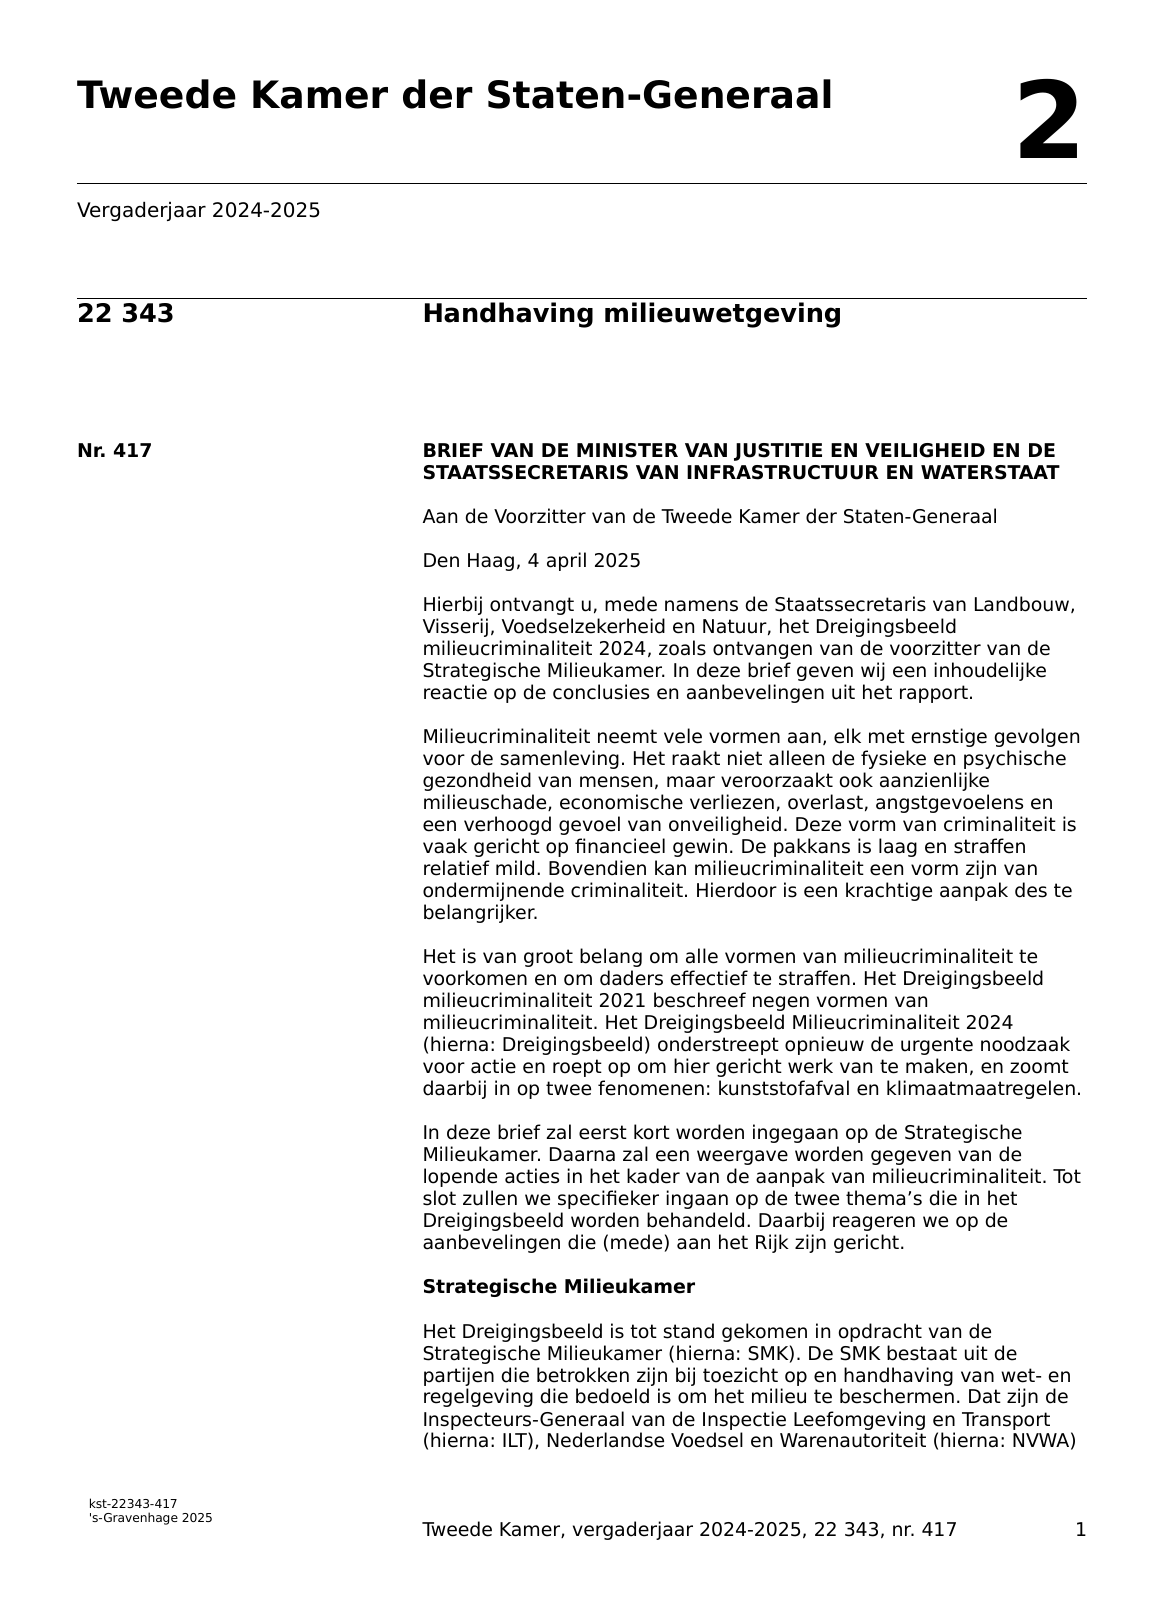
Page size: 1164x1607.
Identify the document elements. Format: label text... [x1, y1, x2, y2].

text Het Dreigingsbeeld is tot stand gekomen in opdracht van de Strategische Milieukamer (hierna: SMK). De SMK bestaat uit de partijen die betrokken zijn bij toezicht op en handhaving van wet- en regelgeving die bedoeld is om het milieu te beschermen. Dat zijn de Inspecteurs-Generaal van de Inspectie Leefomgeving en Transport (hierna: ILT), Nederlandse Voedsel en Warenautoriteit (hierna: NVWA) [422, 1321, 1087, 1452]
subtitle Nr. 417 BRIEF VAN DE MINISTER VAN JUSTITIE EN VEILIGHEID EN DE STAATSSECRETARIS VAN INFRASTRUCTUUR EN WATERSTAAT [77, 440, 1087, 484]
text Het is van groot belang om alle vormen van milieucriminaliteit te voorkomen en om daders effectief te straffen. Het Dreigingsbeeld milieucriminaliteit 2021 beschreef negen vormen van milieucriminaliteit. Het Dreigingsbeeld Milieucriminaliteit 2024 (hierna: Dreigingsbeeld) onderstreept opnieuw de urgente noodzaak voor actie en roept op om hier gericht werk van te maken, en zoomt daarbij in op twee fenomenen: kunststofafval en klimaatmaatregelen. [422, 946, 1087, 1100]
table_header Tweede Kamer der Staten-Generaal [77, 59, 886, 183]
text Aan de Voorzitter van de Tweede Kamer der Staten-Generaal [422, 506, 1087, 528]
subtitle Strategische Milieukamer [422, 1276, 1087, 1298]
text In deze brief zal eerst kort worden ingegaan op de Strategische Milieukamer. Daarna zal een weergave worden gegeven van de lopende acties in het kader van de aanpak van milieucriminaliteit. Tot slot zullen we specifieker ingaan op de twee thema’s die in het Dreigingsbeeld worden behandeld. Daarbij reageren we op de aanbevelingen die (mede) aan het Rijk zijn gericht. [422, 1122, 1087, 1254]
text Den Haag, 4 april 2025 [422, 550, 1087, 572]
subtitle 22 343 Handhaving milieuwetgeving [77, 299, 1087, 329]
text 's-Gravenhage 2025 [88, 1511, 323, 1525]
text Milieucriminaliteit neemt vele vormen aan, elk met ernstige gevolgen voor de samenleving. Het raakt niet alleen de fysieke en psychische gezondheid van mensen, maar veroorzaakt ook aanzienlijke milieuschade, economische verliezen, overlast, angstgevoelens en een verhoogd gevoel van onveiligheid. Deze vorm van criminaliteit is vaak gericht op financieel gewin. De pakkans is laag en straffen relatief mild. Bovendien kan milieucriminaliteit een vorm zijn van ondermijnende criminaliteit. Hierdoor is een krachtige aanpak des te belangrijker. [422, 726, 1087, 924]
text kst-22343-417 [88, 1497, 323, 1511]
table_cell Vergaderjaar 2024-2025 [77, 184, 1087, 298]
text Hierbij ontvangt u, mede namens de Staatssecretaris van Landbouw, Visserij, Voedselzekerheid en Natuur, het Dreigingsbeeld milieucriminaliteit 2024, zoals ontvangen van de voorzitter van de Strategische Milieukamer. In deze brief geven wij een inhoudelijke reactie op de conclusies en aanbevelingen uit het rapport. [422, 594, 1087, 704]
table_header 2 [886, 59, 1087, 183]
